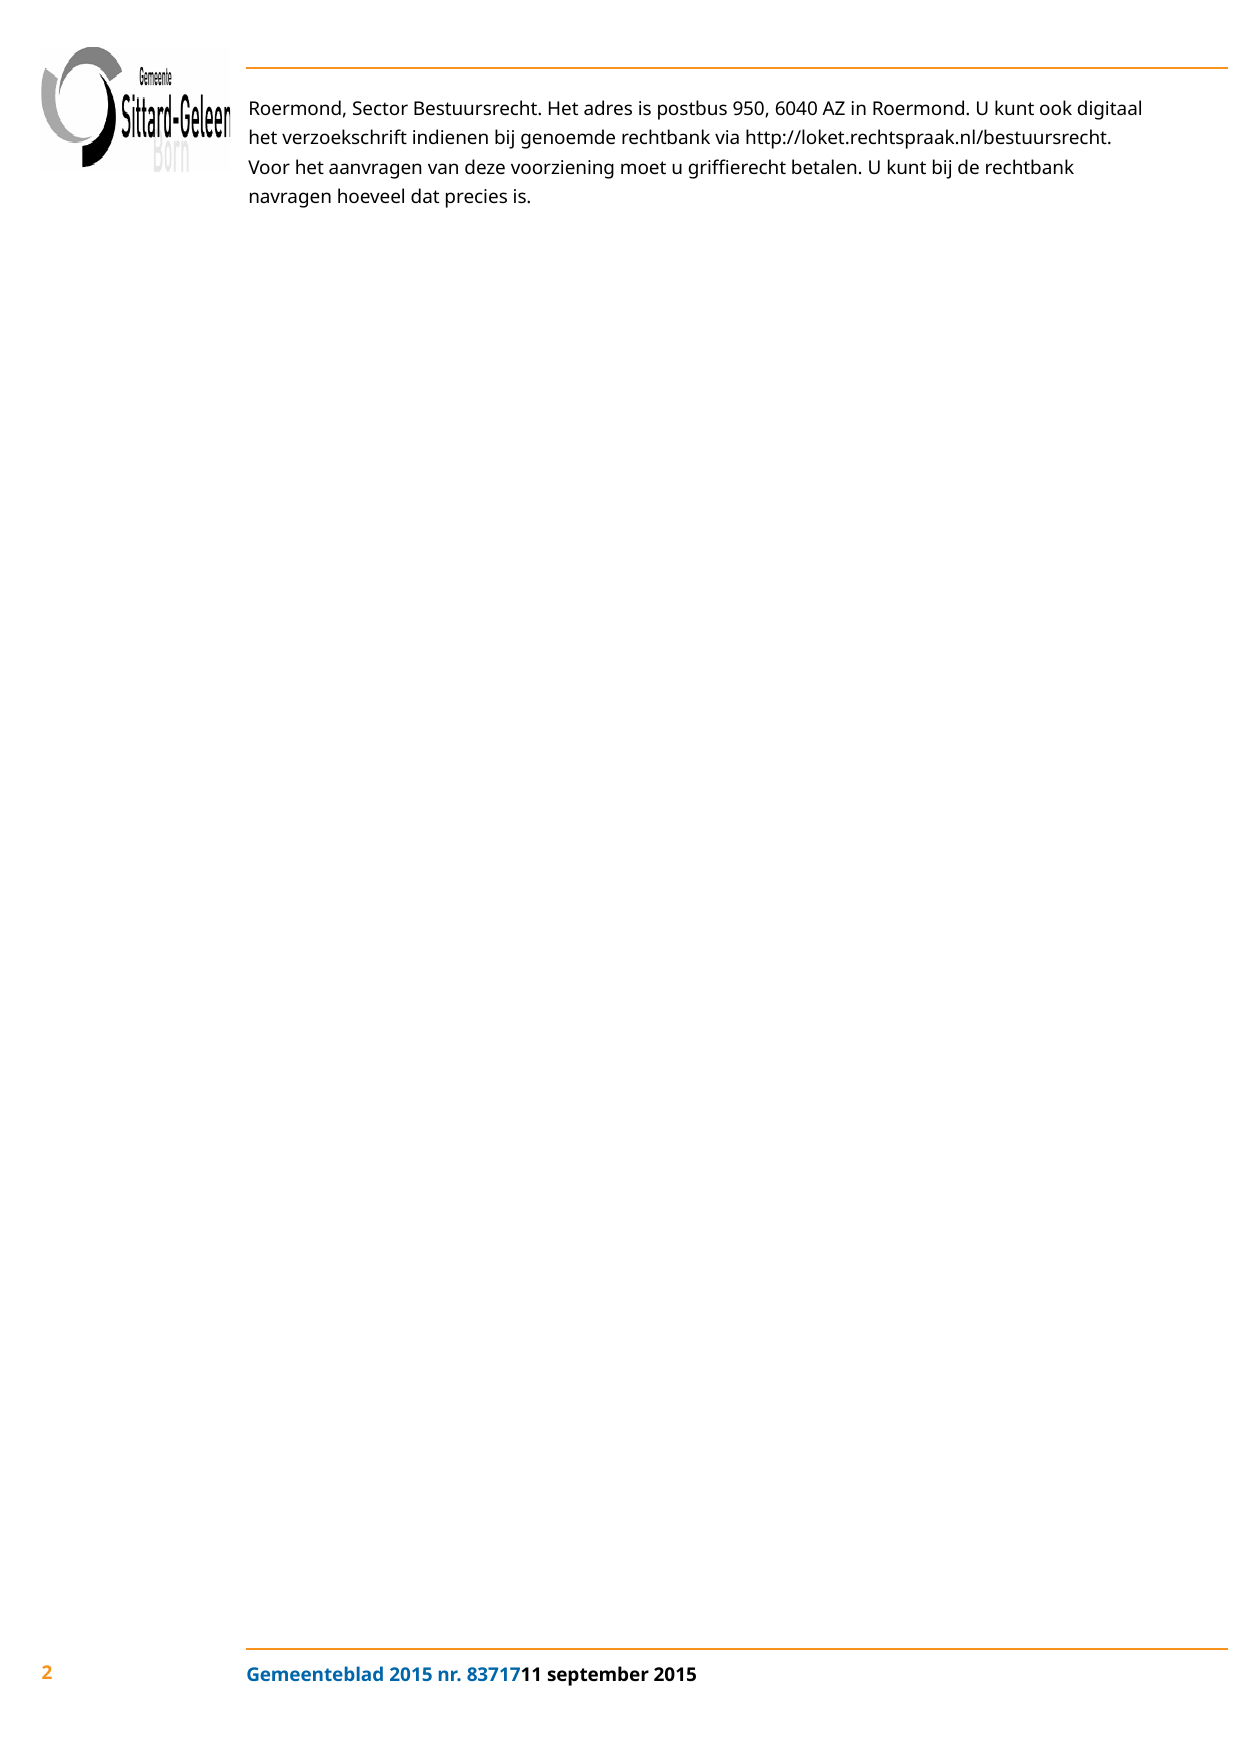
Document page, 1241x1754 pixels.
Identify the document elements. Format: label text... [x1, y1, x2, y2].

picture [41, 47, 231, 172]
text Roermond, Sector Bestuursrecht. Het adres is postbus 950, 6040 AZ in Roermond. U kunt ook digitaal het verzoekschrift indienen bij genoemde rechtbank via http://loket.rechtspraak.nl/bestuursrecht. Voor het aanvragen van deze voorziening moet u griffierecht betalen. U kunt bij de rechtbank navragen hoeveel dat precies is. [248, 95, 1152, 209]
